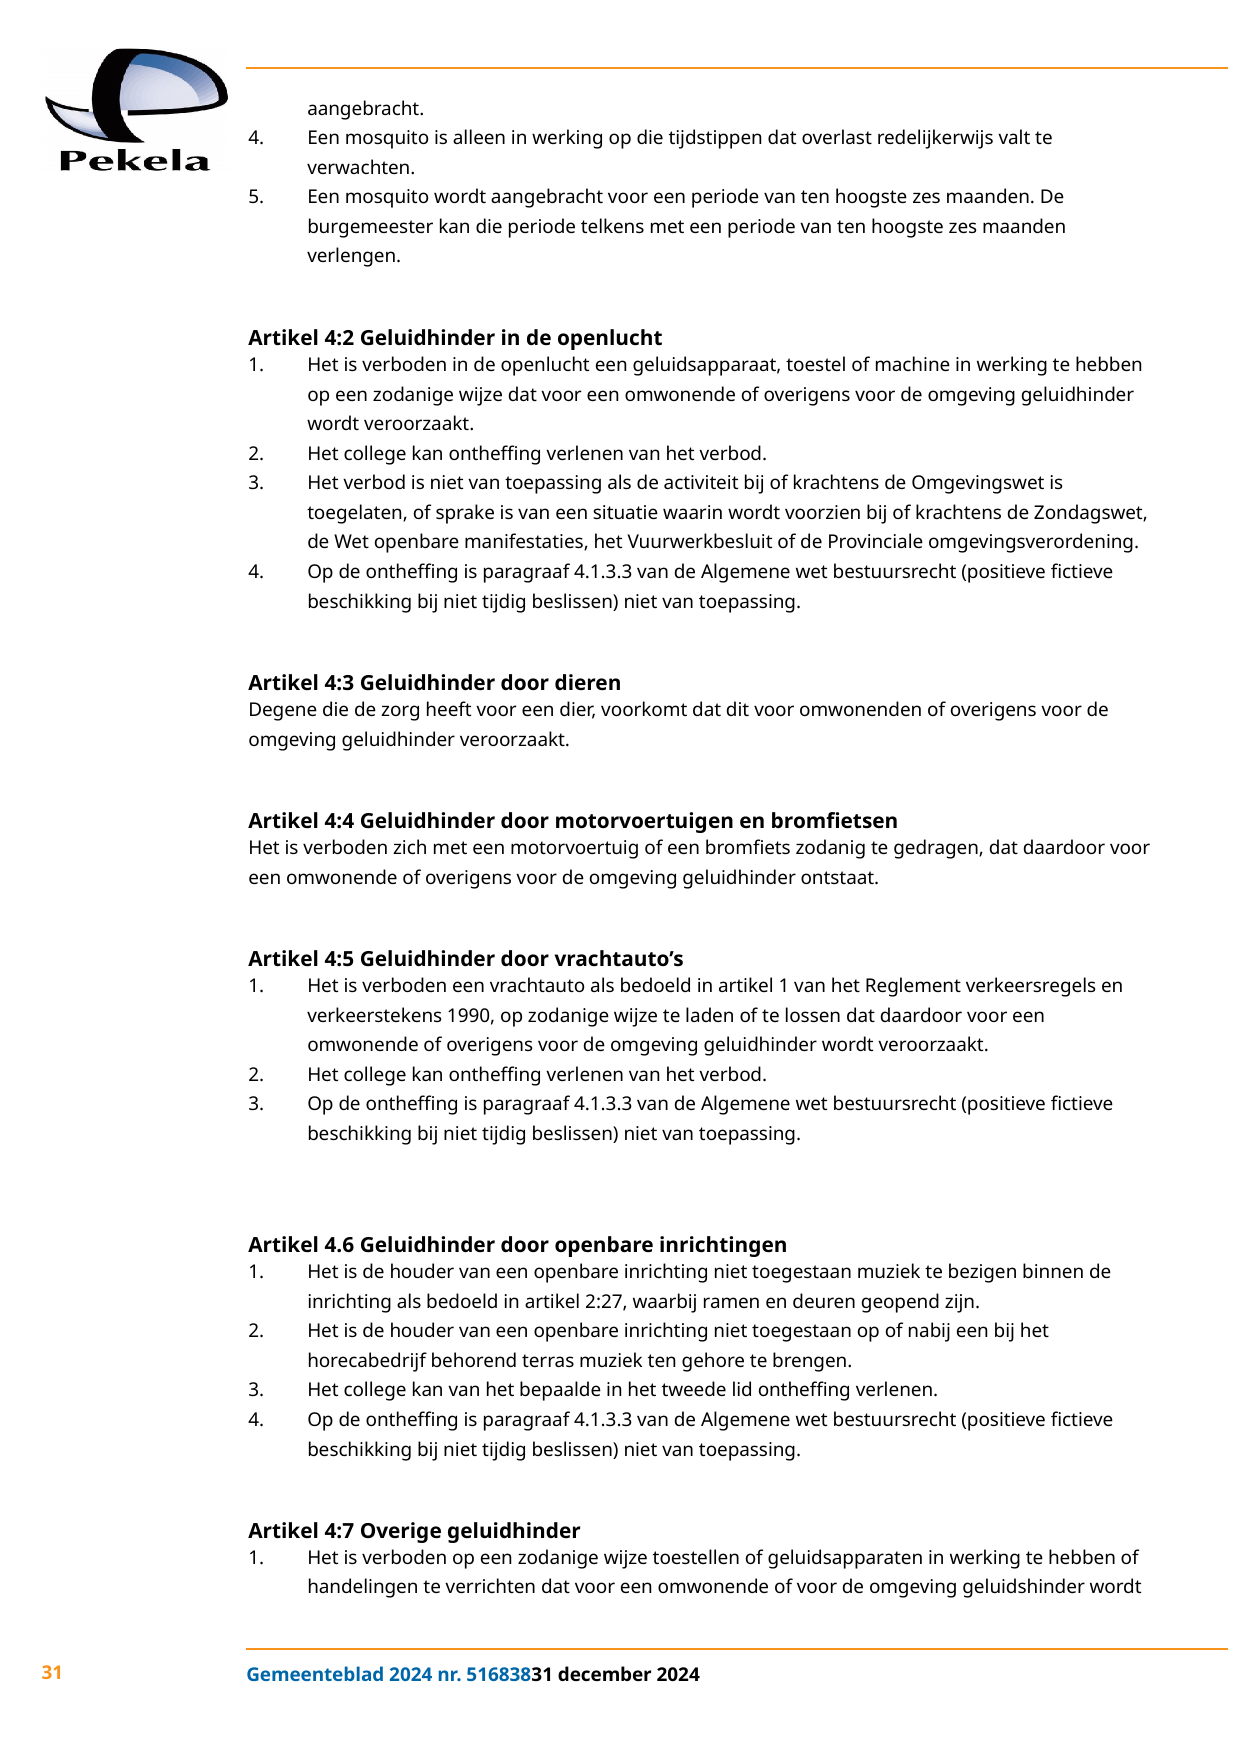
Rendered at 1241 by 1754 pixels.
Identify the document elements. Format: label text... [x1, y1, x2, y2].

list Op de ontheffing is paragraaf 4.1.3.3 van de Algemene wet bestuursrecht (positieve fictieve beschikking bij niet tijdig beslissen) niet van toepassing. [248, 558, 1152, 613]
text Het is verboden zich met een motorvoertuig of een bromfiets zodanig te gedragen, dat daardoor voor een omwonende of overigens voor de omgeving geluidhinder ontstaat. [248, 834, 1152, 889]
text Artikel 4:7 Overige geluidhinder [248, 1516, 1152, 1544]
list Een mosquito is alleen in werking op die tijdstippen dat overlast redelijkerwijs valt te verwachten. [248, 124, 1152, 180]
text Artikel 4.6 Geluidhinder door openbare inrichtingen [248, 1230, 1152, 1258]
text Artikel 4:2 Geluidhinder in de openlucht [248, 323, 1152, 351]
text Artikel 4:3 Geluidhinder door dieren [248, 668, 1152, 696]
list Het college kan ontheffing verlenen van het verbod. [248, 1061, 1152, 1087]
list aangebracht. [248, 95, 1152, 121]
list Op de ontheffing is paragraaf 4.1.3.3 van de Algemene wet bestuursrecht (positieve fictieve beschikking bij niet tijdig beslissen) niet van toepassing. [248, 1091, 1152, 1146]
text Artikel 4:5 Geluidhinder door vrachtauto’s [248, 944, 1152, 972]
list Op de ontheffing is paragraaf 4.1.3.3 van de Algemene wet bestuursrecht (positieve fictieve beschikking bij niet tijdig beslissen) niet van toepassing. [248, 1406, 1152, 1461]
list Het is de houder van een openbare inrichting niet toegestaan op of nabij een bij het horecabedrijf behorend terras muziek ten gehore te brengen. [248, 1317, 1152, 1373]
list Het verbod is niet van toepassing als de activiteit bij of krachtens de Omgevingswet is toegelaten, of sprake is van een situatie waarin wordt voorzien bij of krachtens de Zondagswet, de Wet openbare manifestaties, het Vuurwerkbesluit of de Provinciale omgevingsverordening. [248, 469, 1152, 554]
text Degene die de zorg heeft voor een dier, voorkomt dat dit voor omwonenden of overigens voor de omgeving geluidhinder veroorzaakt. [248, 696, 1152, 752]
picture [41, 47, 231, 172]
list Het is de houder van een openbare inrichting niet toegestaan muziek te bezigen binnen de inrichting als bedoeld in artikel 2:27, waarbij ramen en deuren geopend zijn. [248, 1258, 1152, 1313]
list Het is verboden op een zodanige wijze toestellen of geluidsapparaten in werking te hebben of handelingen te verrichten dat voor een omwonende of voor de omgeving geluidshinder wordt [248, 1544, 1152, 1599]
list Het is verboden in de openlucht een geluidsapparaat, toestel of machine in werking te hebben op een zodanige wijze dat voor een omwonende of overigens voor de omgeving geluidhinder wordt veroorzaakt. [248, 351, 1152, 436]
list Een mosquito wordt aangebracht voor een periode van ten hoogste zes maanden. De burgemeester kan die periode telkens met een periode van ten hoogste zes maanden verlengen. [248, 183, 1152, 268]
list Het college kan ontheffing verlenen van het verbod. [248, 440, 1152, 466]
list Het college kan van het bepaalde in het tweede lid ontheffing verlenen. [248, 1377, 1152, 1402]
text Artikel 4:4 Geluidhinder door motorvoertuigen en bromfietsen [248, 806, 1152, 834]
list Het is verboden een vrachtauto als bedoeld in artikel 1 van het Reglement verkeersregels en verkeerstekens 1990, op zodanige wijze te laden of te lossen dat daardoor voor een omwonende of overigens voor de omgeving geluidhinder wordt veroorzaakt. [248, 972, 1152, 1057]
